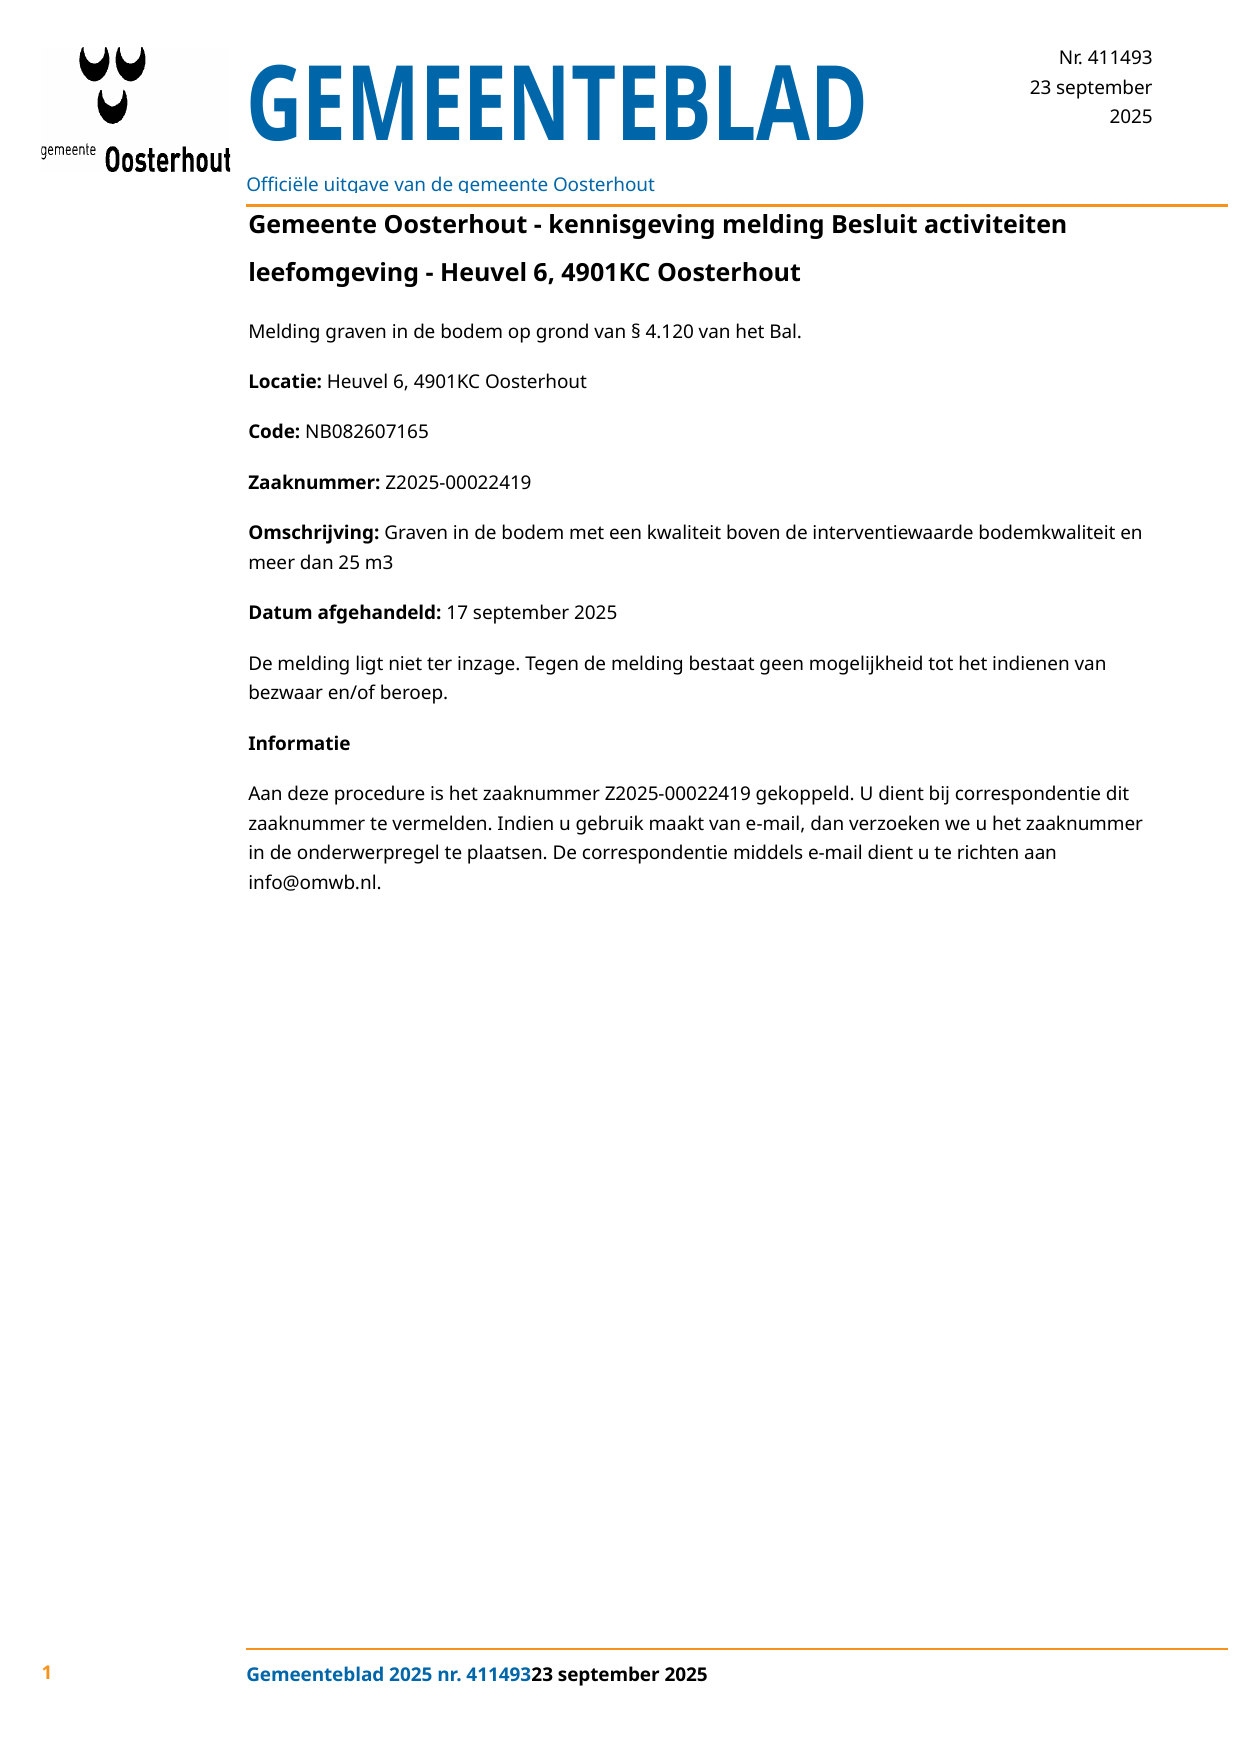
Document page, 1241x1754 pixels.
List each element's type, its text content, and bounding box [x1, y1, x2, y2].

text De melding ligt niet ter inzage. Tegen de melding bestaat geen mogelijkheid tot het indienen van bezwaar en/of beroep. [248, 650, 1152, 705]
text Code: NB082607165 [248, 419, 1152, 444]
picture [41, 47, 231, 172]
text Locatie: Heuvel 6, 4901KC Oosterhout [248, 368, 1152, 394]
text Zaaknummer: Z2025-00022419 [248, 469, 1152, 495]
text Omschrijving: Graven in de bodem met een kwaliteit boven de interventiewaarde bodemkwaliteit en meer dan 25 m3 [248, 519, 1152, 575]
text Melding graven in de bodem op grond van § 4.120 van het Bal. [248, 318, 1152, 344]
text Aan deze procedure is het zaaknummer Z2025-00022419 gekoppeld. U dient bij correspondentie dit zaaknummer te vermelden. Indien u gebruik maakt van e-mail, dan verzoeken we u het zaaknummer in de onderwerpregel te plaatsen. De correspondentie middels e-mail dient u te richten aan info@omwb.nl. [248, 780, 1152, 895]
text Gemeente Oosterhout - kennisgeving melding Besluit activiteiten leefomgeving - Heuvel 6, 4901KC Oosterhout [248, 207, 1152, 288]
text Datum afgehandeld: 17 september 2025 [248, 599, 1152, 625]
text Informatie [248, 730, 1152, 756]
